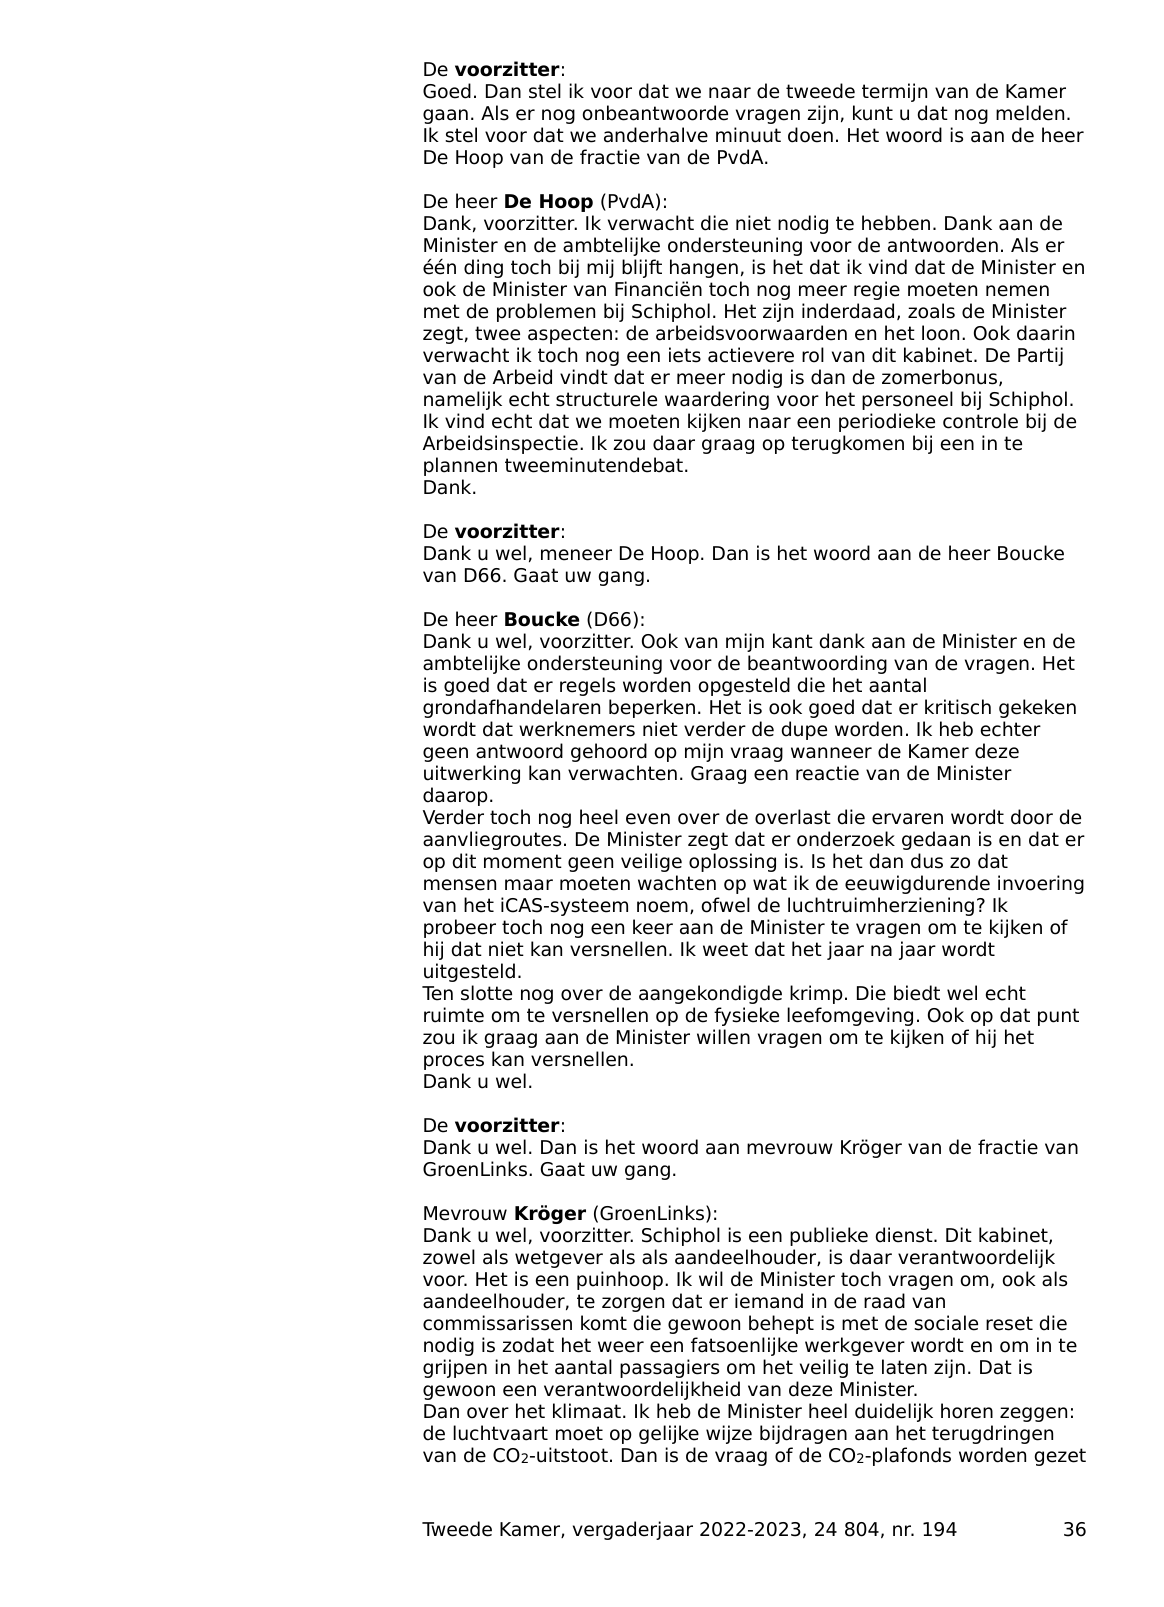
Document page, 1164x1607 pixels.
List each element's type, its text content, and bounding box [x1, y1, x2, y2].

text Dan over het klimaat. Ik heb de Minister heel duidelijk horen zeggen: de luchtvaart moet op gelijke wijze bijdragen aan het terugdringen van de CO2-uitstoot. Dan is de vraag of de CO2-plafonds worden gezet [422, 1401, 1087, 1467]
text Dank u wel. [422, 1071, 1087, 1093]
text Ten slotte nog over de aangekondigde krimp. Die biedt wel echt ruimte om te versnellen op de fysieke leefomgeving. Ook op dat punt zou ik graag aan de Minister willen vragen om te kijken of hij het proces kan versnellen. [422, 983, 1087, 1071]
text De heer De Hoop (PvdA): [422, 191, 1087, 213]
text Goed. Dan stel ik voor dat we naar de tweede termijn van de Kamer gaan. Als er nog onbeantwoorde vragen zijn, kunt u dat nog melden. Ik stel voor dat we anderhalve minuut doen. Het woord is aan de heer De Hoop van de fractie van de PvdA. [422, 81, 1087, 169]
text Dank, voorzitter. Ik verwacht die niet nodig te hebben. Dank aan de Minister en de ambtelijke ondersteuning voor de antwoorden. Als er één ding toch bij mij blijft hangen, is het dat ik vind dat de Minister en ook de Minister van Financiën toch nog meer regie moeten nemen met de problemen bij Schiphol. Het zijn inderdaad, zoals de Minister zegt, twee aspecten: de arbeidsvoorwaarden en het loon. Ook daarin verwacht ik toch nog een iets actievere rol van dit kabinet. De Partij van de Arbeid vindt dat er meer nodig is dan de zomerbonus, namelijk echt structurele waardering voor het personeel bij Schiphol. Ik vind echt dat we moeten kijken naar een periodieke controle bij de Arbeidsinspectie. Ik zou daar graag op terugkomen bij een in te plannen tweeminutendebat. [422, 213, 1087, 477]
text Mevrouw Kröger (GroenLinks): [422, 1203, 1087, 1225]
text Dank u wel, meneer De Hoop. Dan is het woord aan de heer Boucke van D66. Gaat uw gang. [422, 543, 1087, 587]
text Dank. [422, 477, 1087, 499]
text De voorzitter: [422, 1115, 1087, 1137]
text De voorzitter: [422, 59, 1087, 81]
text Dank u wel. Dan is het woord aan mevrouw Kröger van de fractie van GroenLinks. Gaat uw gang. [422, 1137, 1087, 1181]
text Dank u wel, voorzitter. Schiphol is een publieke dienst. Dit kabinet, zowel als wetgever als als aandeelhouder, is daar verantwoordelijk voor. Het is een puinhoop. Ik wil de Minister toch vragen om, ook als aandeelhouder, te zorgen dat er iemand in de raad van commissarissen komt die gewoon behept is met de sociale reset die nodig is zodat het weer een fatsoenlijke werkgever wordt en om in te grijpen in het aantal passagiers om het veilig te laten zijn. Dat is gewoon een verantwoordelijkheid van deze Minister. [422, 1225, 1087, 1401]
text De heer Boucke (D66): [422, 609, 1087, 631]
text Dank u wel, voorzitter. Ook van mijn kant dank aan de Minister en de ambtelijke ondersteuning voor de beantwoording van de vragen. Het is goed dat er regels worden opgesteld die het aantal grondafhandelaren beperken. Het is ook goed dat er kritisch gekeken wordt dat werknemers niet verder de dupe worden. Ik heb echter geen antwoord gehoord op mijn vraag wanneer de Kamer deze uitwerking kan verwachten. Graag een reactie van de Minister daarop. [422, 631, 1087, 807]
text Verder toch nog heel even over de overlast die ervaren wordt door de aanvliegroutes. De Minister zegt dat er onderzoek gedaan is en dat er op dit moment geen veilige oplossing is. Is het dan dus zo dat mensen maar moeten wachten op wat ik de eeuwigdurende invoering van het iCAS-systeem noem, ofwel de luchtruimherziening? Ik probeer toch nog een keer aan de Minister te vragen om te kijken of hij dat niet kan versnellen. Ik weet dat het jaar na jaar wordt uitgesteld. [422, 807, 1087, 983]
text De voorzitter: [422, 521, 1087, 543]
